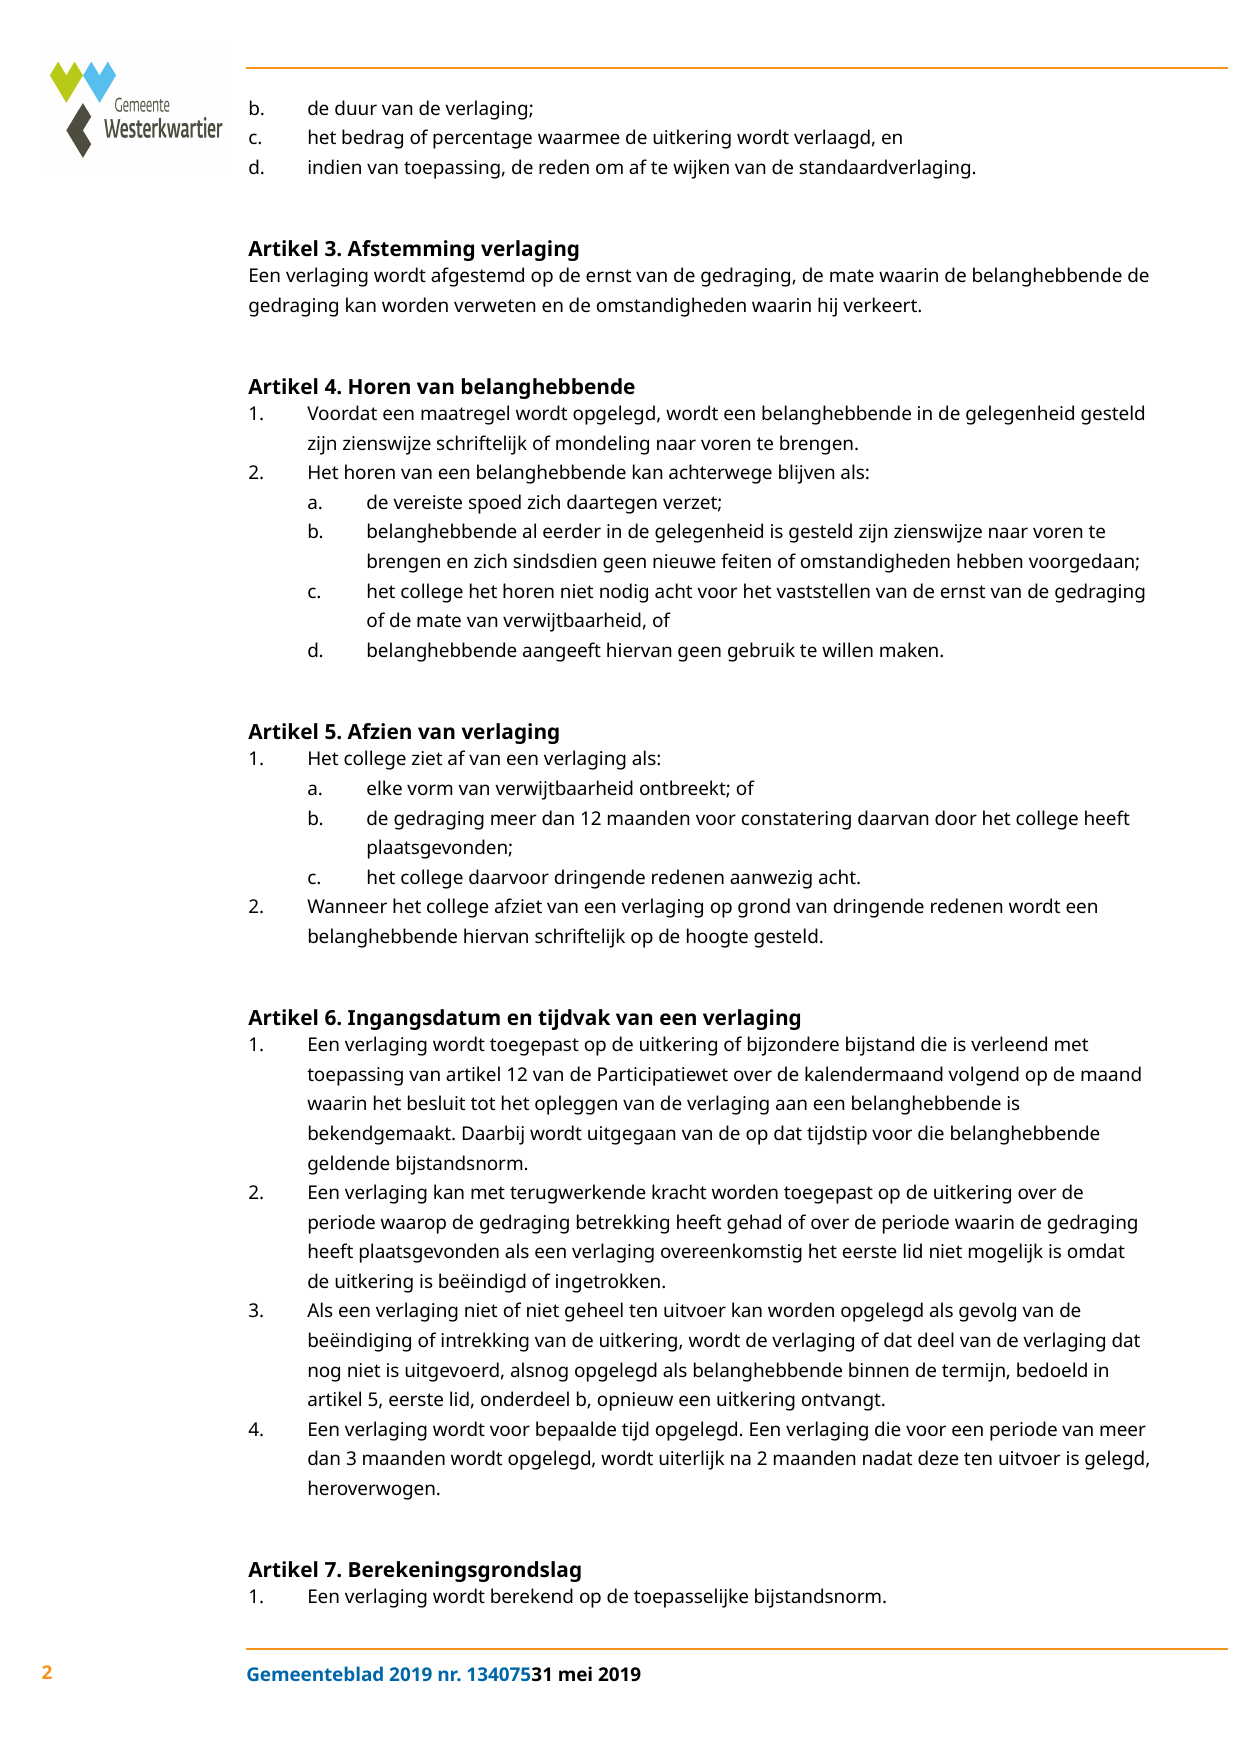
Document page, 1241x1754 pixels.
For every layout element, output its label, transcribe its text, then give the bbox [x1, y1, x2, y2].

list elke vorm van verwijtbaarheid ontbreekt; of [307, 775, 1152, 801]
list Het college ziet af van een verlaging als: [248, 746, 1152, 771]
list belanghebbende al eerder in de gelegenheid is gesteld zijn zienswijze naar voren te brengen en zich sindsdien geen nieuwe feiten of omstandigheden hebben voorgedaan; [307, 519, 1152, 574]
list Een verlaging wordt toegepast op de uitkering of bijzondere bijstand die is verleend met toepassing van artikel 12 van de Participatiewet over de kalendermaand volgend op de maand waarin het besluit tot het opleggen van de verlaging aan een belanghebbende is bekendgemaakt. Daarbij wordt uitgegaan van de op dat tijdstip voor die belanghebbende geldende bijstandsnorm. [248, 1031, 1152, 1176]
list de vereiste spoed zich daartegen verzet; [307, 489, 1152, 515]
text Een verlaging wordt afgestemd op de ernst van de gedraging, de mate waarin de belanghebbende de gedraging kan worden verweten en de omstandigheden waarin hij verkeert. [248, 262, 1152, 318]
list Een verlaging wordt voor bepaalde tijd opgelegd. Een verlaging die voor een periode van meer dan 3 maanden wordt opgelegd, wordt uiterlijk na 2 maanden nadat deze ten uitvoer is gelegd, heroverwogen. [248, 1416, 1152, 1501]
list Wanneer het college afziet van een verlaging op grond van dringende redenen wordt een belanghebbende hiervan schriftelijk op de hoogte gesteld. [248, 893, 1152, 949]
list Het horen van een belanghebbende kan achterwege blijven als: [248, 459, 1152, 485]
list Een verlaging wordt berekend op de toepasselijke bijstandsnorm. [248, 1584, 1152, 1609]
list Als een verlaging niet of niet geheel ten uitvoer kan worden opgelegd als gevolg van de beëindiging of intrekking van de uitkering, wordt de verlaging of dat deel van de verlaging dat nog niet is uitgevoerd, alsnog opgelegd als belanghebbende binnen de termijn, bedoeld in artikel 5, eerste lid, onderdeel b, opnieuw een uitkering ontvangt. [248, 1298, 1152, 1412]
picture [41, 47, 231, 172]
list de gedraging meer dan 12 maanden voor constatering daarvan door het college heeft plaatsgevonden; [307, 805, 1152, 860]
text Artikel 5. Afzien van verlaging [248, 717, 1152, 746]
list het college het horen niet nodig acht voor het vaststellen van de ernst van de gedraging of de mate van verwijtbaarheid, of [307, 578, 1152, 633]
text Artikel 6. Ingangsdatum en tijdvak van een verlaging [248, 1003, 1152, 1031]
list indien van toepassing, de reden om af te wijken van de standaardverlaging. [248, 154, 1152, 180]
list het bedrag of percentage waarmee de uitkering wordt verlaagd, en [248, 124, 1152, 150]
list de duur van de verlaging; [248, 95, 1152, 121]
list belanghebbende aangeeft hiervan geen gebruik te willen maken. [307, 637, 1152, 663]
text Artikel 3. Afstemming verlaging [248, 234, 1152, 262]
list het college daarvoor dringende redenen aanwezig acht. [307, 864, 1152, 889]
list Een verlaging kan met terugwerkende kracht worden toegepast op de uitkering over de periode waarop de gedraging betrekking heeft gehad of over de periode waarin de gedraging heeft plaatsgevonden als een verlaging overeenkomstig het eerste lid niet mogelijk is omdat de uitkering is beëindigd of ingetrokken. [248, 1179, 1152, 1294]
text Artikel 4. Horen van belanghebbende [248, 372, 1152, 400]
list Voordat een maatregel wordt opgelegd, wordt een belanghebbende in de gelegenheid gesteld zijn zienswijze schriftelijk of mondeling naar voren te brengen. [248, 400, 1152, 456]
text Artikel 7. Berekeningsgrondslag [248, 1555, 1152, 1584]
